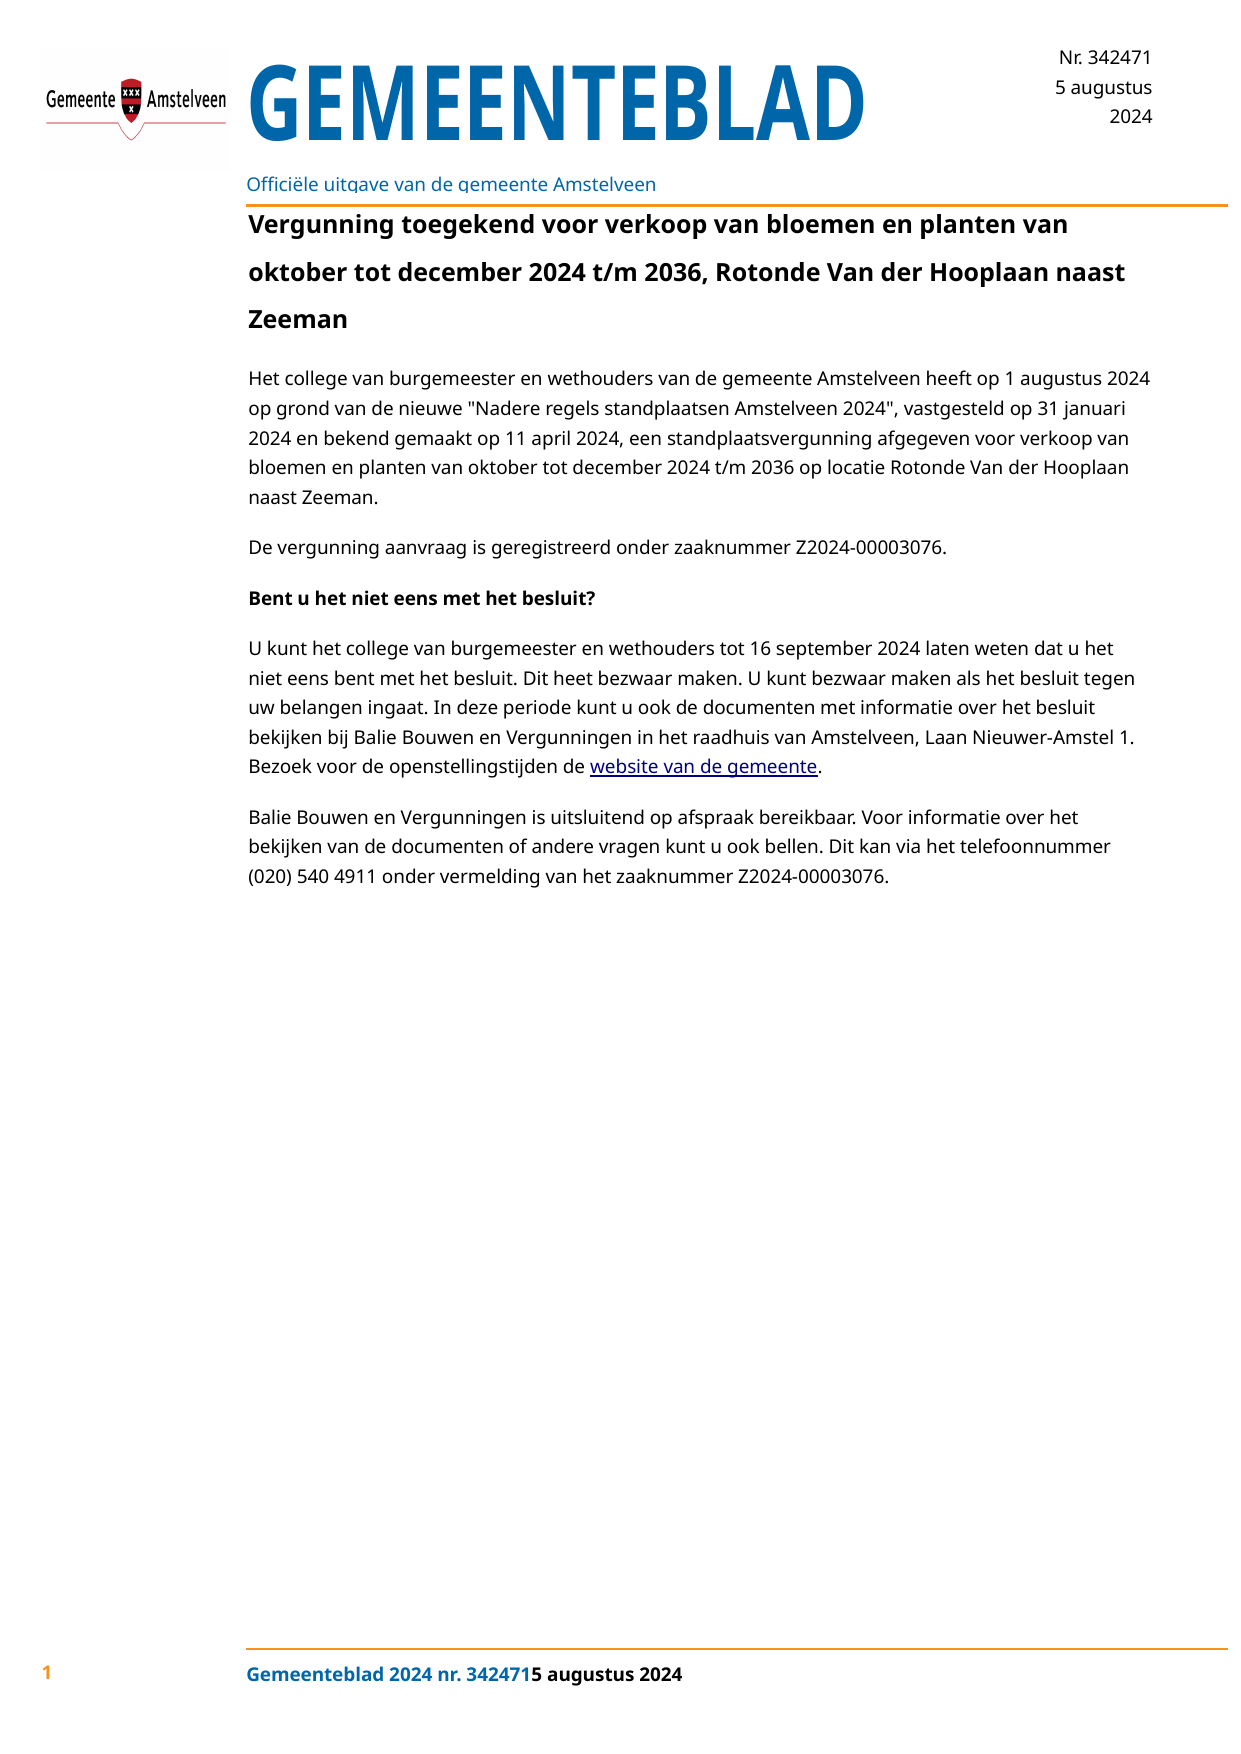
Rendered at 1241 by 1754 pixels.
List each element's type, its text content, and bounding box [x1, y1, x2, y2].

text Balie Bouwen en Vergunningen is uitsluitend op afspraak bereikbaar. Voor informatie over het bekijken van de documenten of andere vragen kunt u ook bellen. Dit kan via het telefoonnummer (020) 540 4911 onder vermelding van het zaaknummer Z2024-00003076. [248, 804, 1152, 889]
text U kunt het college van burgemeester en wethouders tot 16 september 2024 laten weten dat u het niet eens bent met het besluit. Dit heet bezwaar maken. U kunt bezwaar maken als het besluit tegen uw belangen ingaat. In deze periode kunt u ook de documenten met informatie over het besluit bekijken bij Balie Bouwen en Vergunningen in het raadhuis van Amstelveen, Laan Nieuwer-Amstel 1. Bezoek voor de openstellingstijden de website van de gemeente. [248, 635, 1152, 779]
text Bent u het niet eens met het besluit? [248, 585, 1152, 610]
text Het college van burgemeester en wethouders van de gemeente Amstelveen heeft op 1 augustus 2024 op grond van de nieuwe "Nadere regels standplaatsen Amstelveen 2024", vastgesteld op 31 januari 2024 en bekend gemaakt op 11 april 2024, een standplaatsvergunning afgegeven voor verkoop van bloemen en planten van oktober tot december 2024 t/m 2036 op locatie Rotonde Van der Hooplaan naast Zeeman. [248, 366, 1152, 509]
text De vergunning aanvraag is geregistreerd onder zaaknummer Z2024-00003076. [248, 534, 1152, 560]
text Vergunning toegekend voor verkoop van bloemen en planten van oktober tot december 2024 t/m 2036, Rotonde Van der Hooplaan naast Zeeman [248, 207, 1152, 336]
picture [41, 47, 231, 172]
